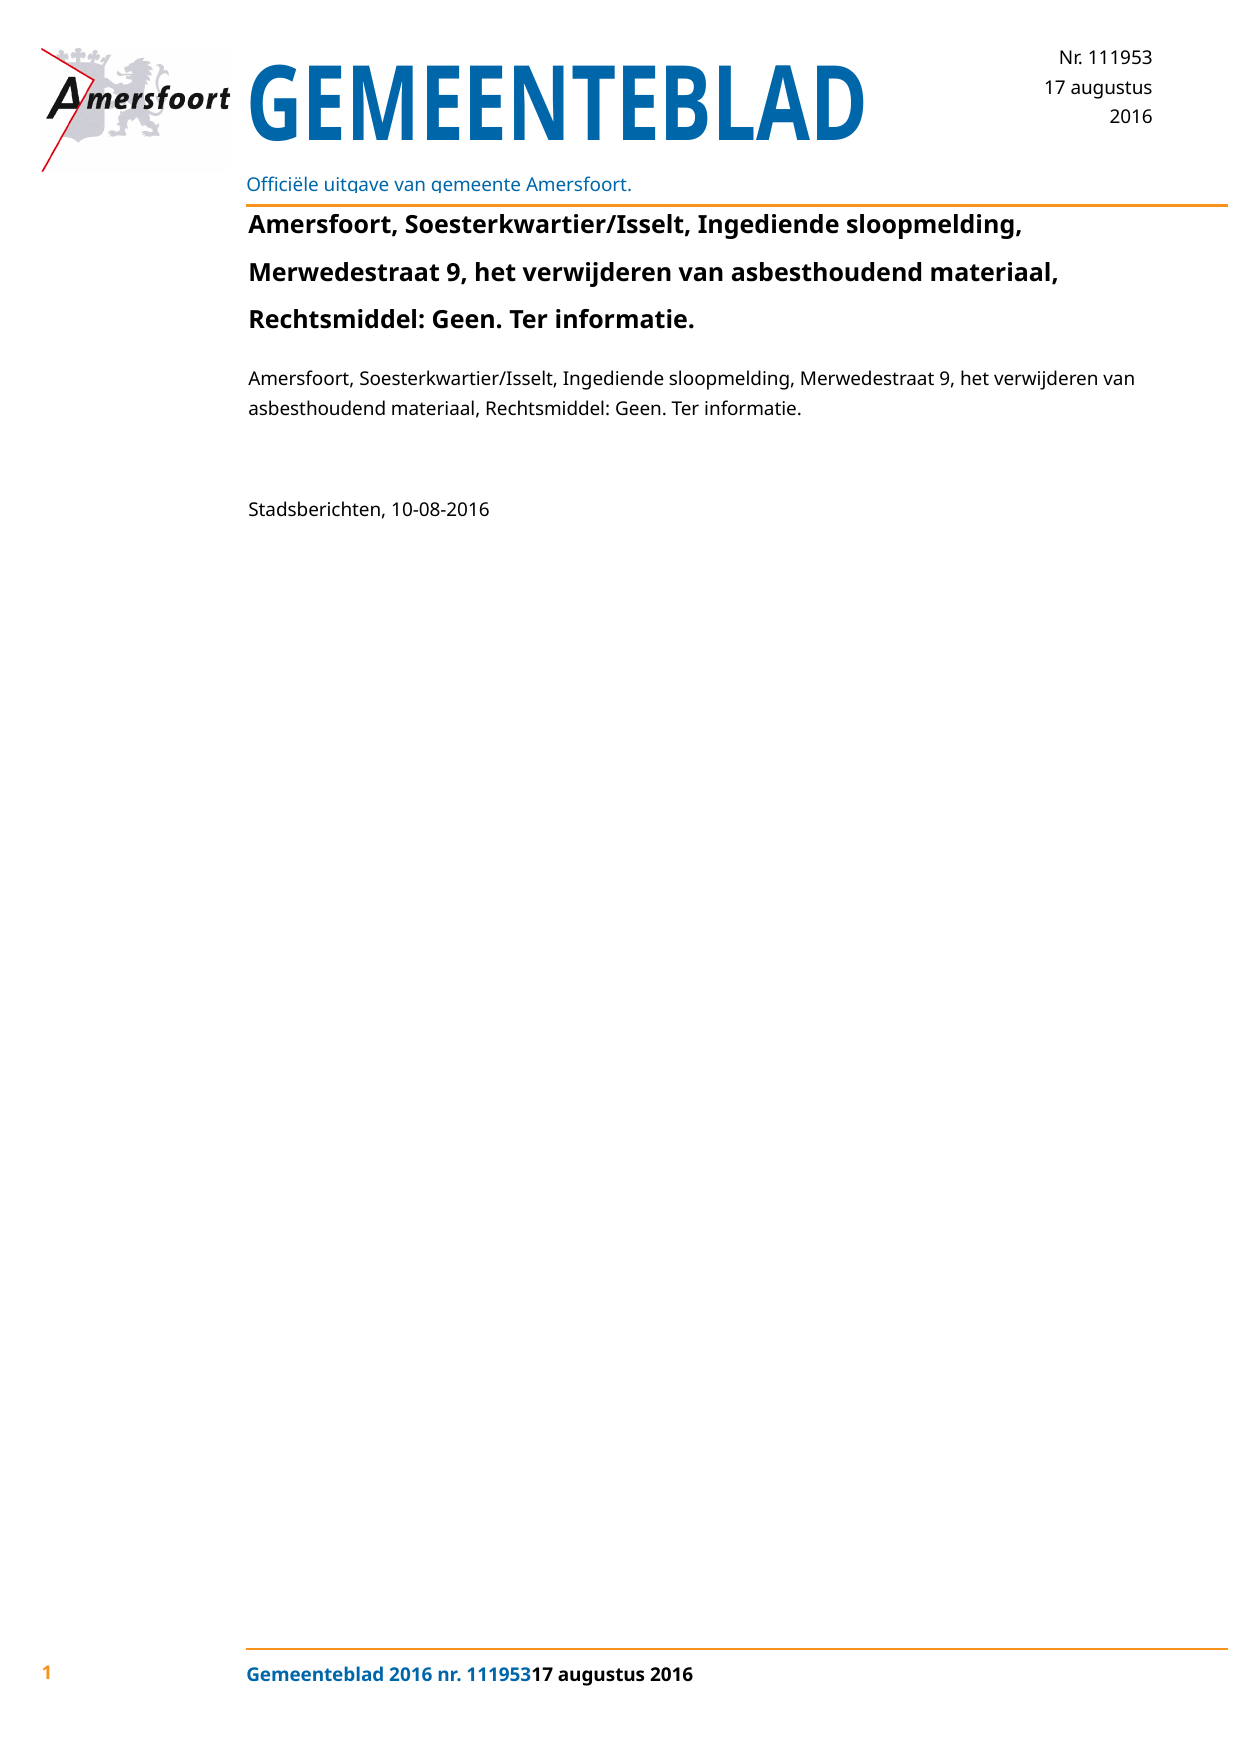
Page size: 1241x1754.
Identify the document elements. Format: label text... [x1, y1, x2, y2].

text Amersfoort, Soesterkwartier/Isselt, Ingediende sloopmelding, Merwedestraat 9, het verwijderen van asbesthoudend materiaal, Rechtsmiddel: Geen. Ter informatie. [248, 207, 1152, 336]
picture [41, 47, 231, 172]
text Stadsberichten, 10-08-2016 [248, 496, 1152, 522]
text Amersfoort, Soesterkwartier/Isselt, Ingediende sloopmelding, Merwedestraat 9, het verwijderen van asbesthoudend materiaal, Rechtsmiddel: Geen. Ter informatie. [248, 366, 1152, 421]
